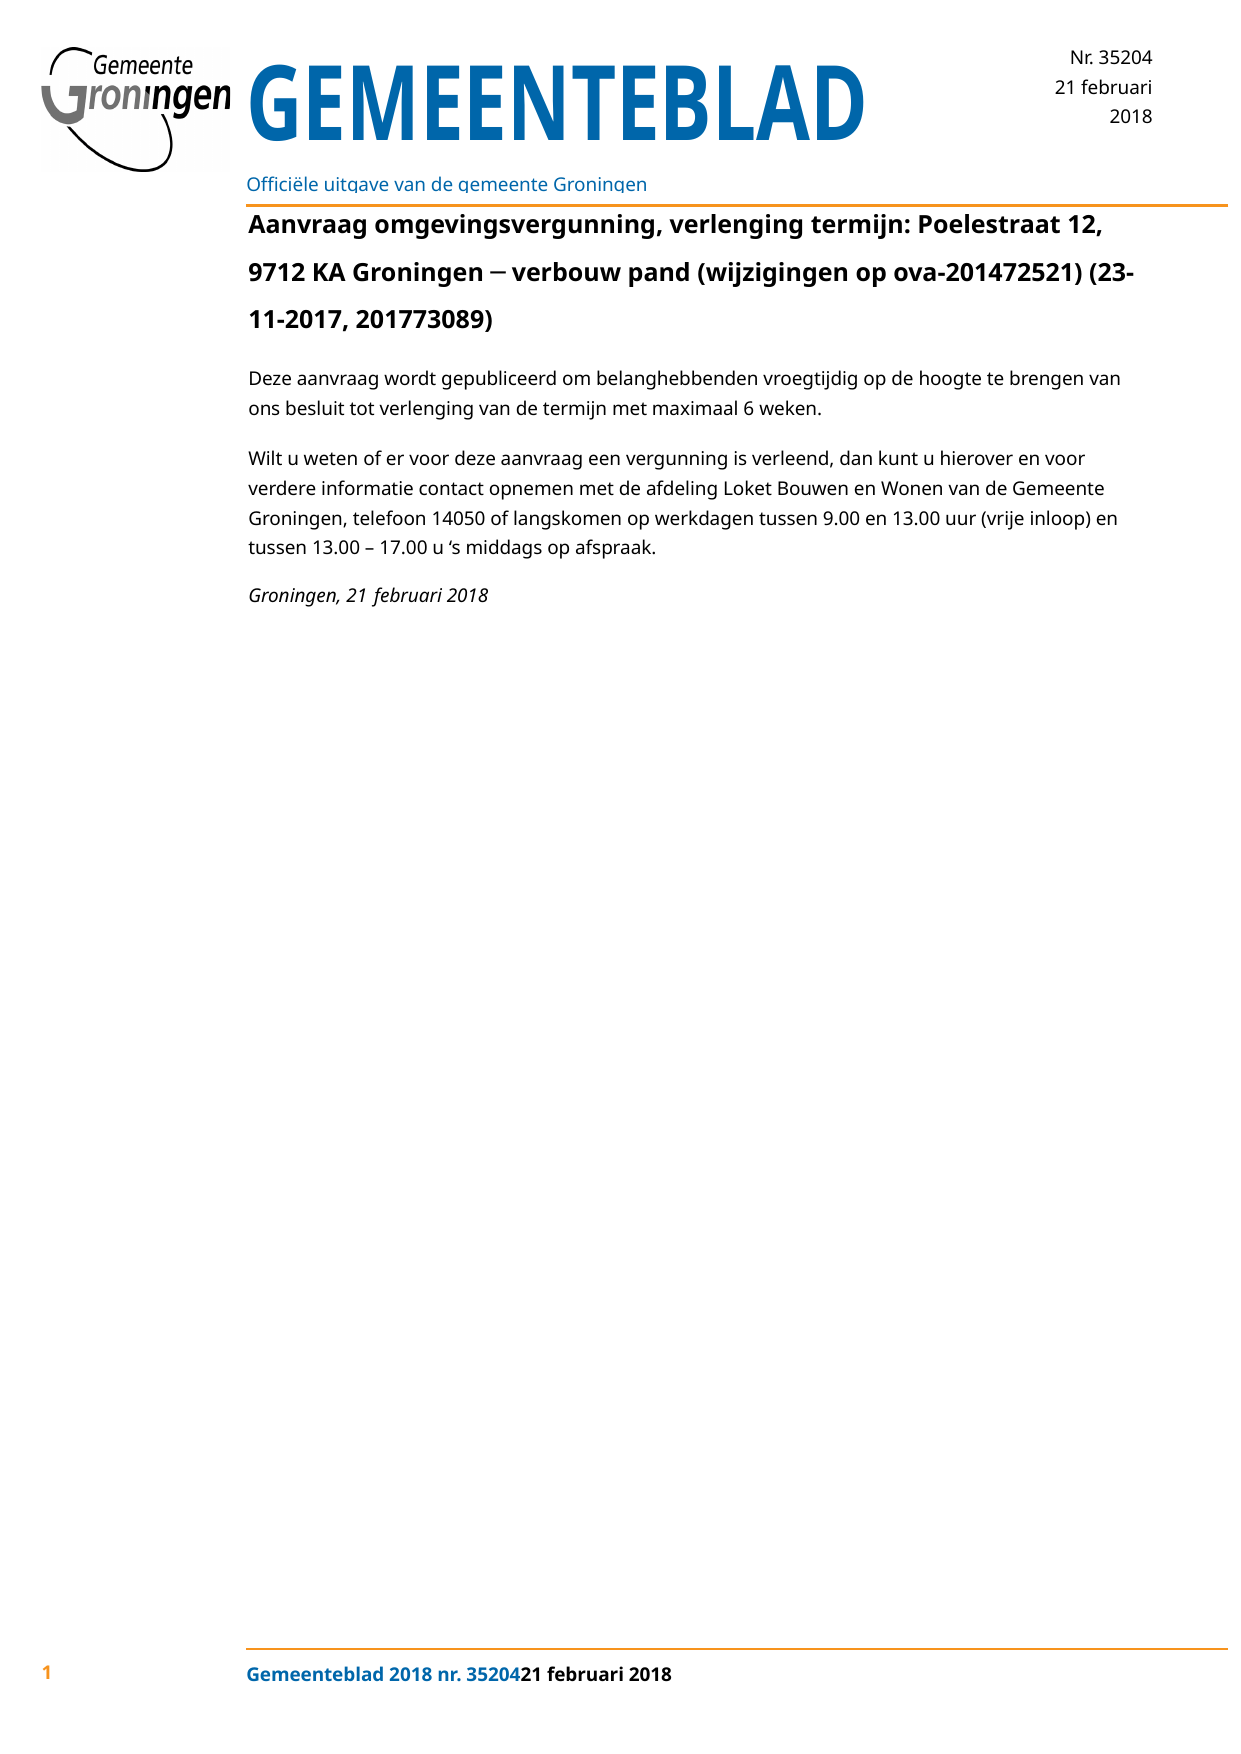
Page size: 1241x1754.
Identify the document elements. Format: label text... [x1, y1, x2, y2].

text Wilt u weten of er voor deze aanvraag een vergunning is verleend, dan kunt u hierover en voor verdere informatie contact opnemen met de afdeling Loket Bouwen en Wonen van de Gemeente Groningen, telefoon 14050 of langskomen op werkdagen tussen 9.00 en 13.00 uur (vrije inloop) en tussen 13.00 – 17.00 u ‘s middags op afspraak. [248, 446, 1152, 560]
text Aanvraag omgevingsvergunning, verlenging termijn: Poelestraat 12, 9712 KA Groningen ─ verbouw pand (wijzigingen op ova-201472521) (23-11-2017, 201773089) [248, 207, 1152, 336]
text Deze aanvraag wordt gepubliceerd om belanghebbenden vroegtijdig op de hoogte te brengen van ons besluit tot verlenging van de termijn met maximaal 6 weken. [248, 366, 1152, 421]
text Groningen, 21 februari 2018 [248, 582, 1152, 608]
picture [41, 47, 231, 172]
